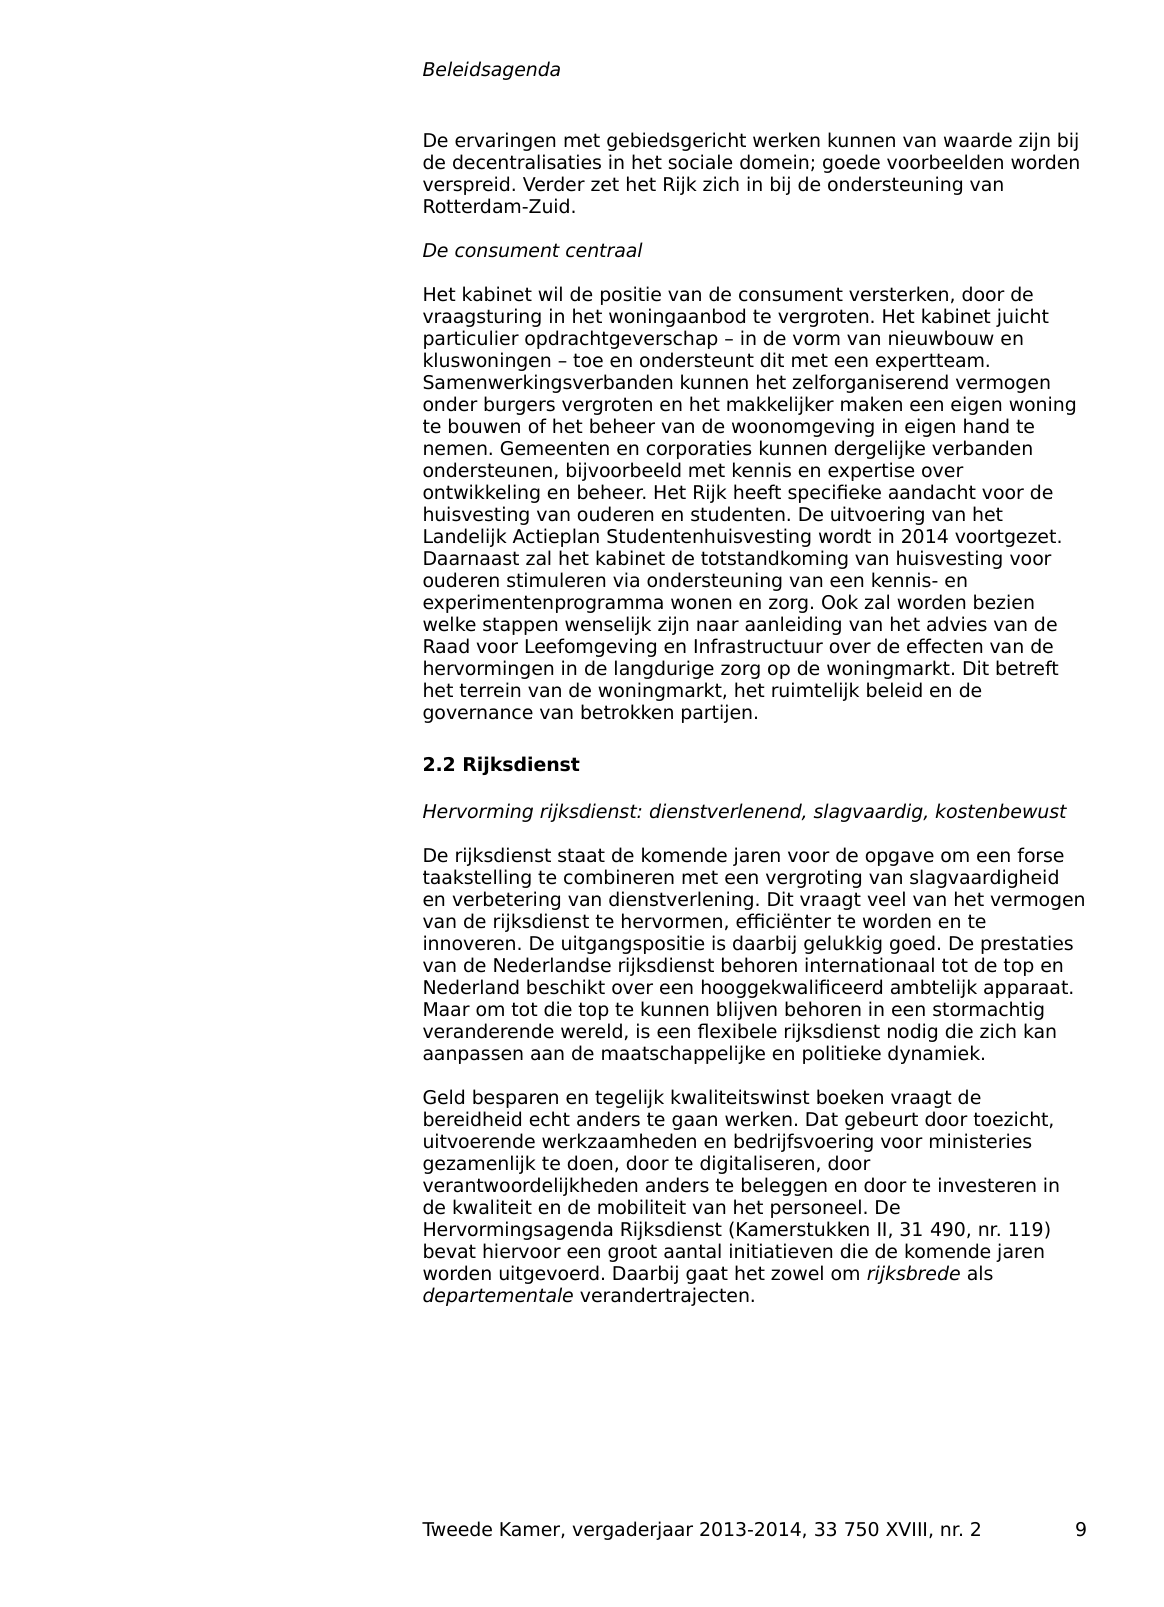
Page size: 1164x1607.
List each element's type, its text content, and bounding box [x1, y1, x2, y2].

text De ervaringen met gebiedsgericht werken kunnen van waarde zijn bij de decentralisaties in het sociale domein; goede voorbeelden worden verspreid. Verder zet het Rijk zich in bij de ondersteuning van Rotterdam-Zuid. [422, 130, 1087, 218]
subtitle 2.2 Rijksdienst [422, 754, 1087, 776]
text Het kabinet wil de positie van de consument versterken, door de vraagsturing in het woningaanbod te vergroten. Het kabinet juicht particulier opdrachtgeverschap – in de vorm van nieuwbouw en kluswoningen – toe en ondersteunt dit met een expertteam. Samenwerkingsverbanden kunnen het zelforganiserend vermogen onder burgers vergroten en het makkelijker maken een eigen woning te bouwen of het beheer van de woonomgeving in eigen hand te nemen. Gemeenten en corporaties kunnen dergelijke verbanden ondersteunen, bijvoorbeeld met kennis en expertise over ontwikkeling en beheer. Het Rijk heeft specifieke aandacht voor de huisvesting van ouderen en studenten. De uitvoering van het Landelijk Actieplan Studentenhuisvesting wordt in 2014 voortgezet. Daarnaast zal het kabinet de totstandkoming van huisvesting voor ouderen stimuleren via ondersteuning van een kennis- en experimentenprogramma wonen en zorg. Ook zal worden bezien welke stappen wenselijk zijn naar aanleiding van het advies van de Raad voor Leefomgeving en Infrastructuur over de effecten van de hervormingen in de langdurige zorg op de woningmarkt. Dit betreft het terrein van de woningmarkt, het ruimtelijk beleid en de governance van betrokken partijen. [422, 284, 1087, 724]
subtitle Hervorming rijksdienst: dienstverlenend, slagvaardig, kostenbewust [422, 801, 1087, 823]
subtitle De consument centraal [422, 240, 1087, 262]
text De rijksdienst staat de komende jaren voor de opgave om een forse taakstelling te combineren met een vergroting van slagvaardigheid en verbetering van dienstverlening. Dit vraagt veel van het vermogen van de rijksdienst te hervormen, efficiënter te worden en te innoveren. De uitgangspositie is daarbij gelukkig goed. De prestaties van de Nederlandse rijksdienst behoren internationaal tot de top en Nederland beschikt over een hooggekwalificeerd ambtelijk apparaat. Maar om tot die top te kunnen blijven behoren in een stormachtig veranderende wereld, is een flexibele rijksdienst nodig die zich kan aanpassen aan de maatschappelijke en politieke dynamiek. [422, 845, 1087, 1065]
text Geld besparen en tegelijk kwaliteitswinst boeken vraagt de bereidheid echt anders te gaan werken. Dat gebeurt door toezicht, uitvoerende werkzaamheden en bedrijfsvoering voor ministeries gezamenlijk te doen, door te digitaliseren, door verantwoordelijkheden anders te beleggen en door te investeren in de kwaliteit en de mobiliteit van het personeel. De Hervormingsagenda Rijksdienst (Kamerstukken II, 31 490, nr. 119) bevat hiervoor een groot aantal initiatieven die de komende jaren worden uitgevoerd. Daarbij gaat het zowel om rijksbrede als departementale verandertrajecten. [422, 1087, 1087, 1307]
